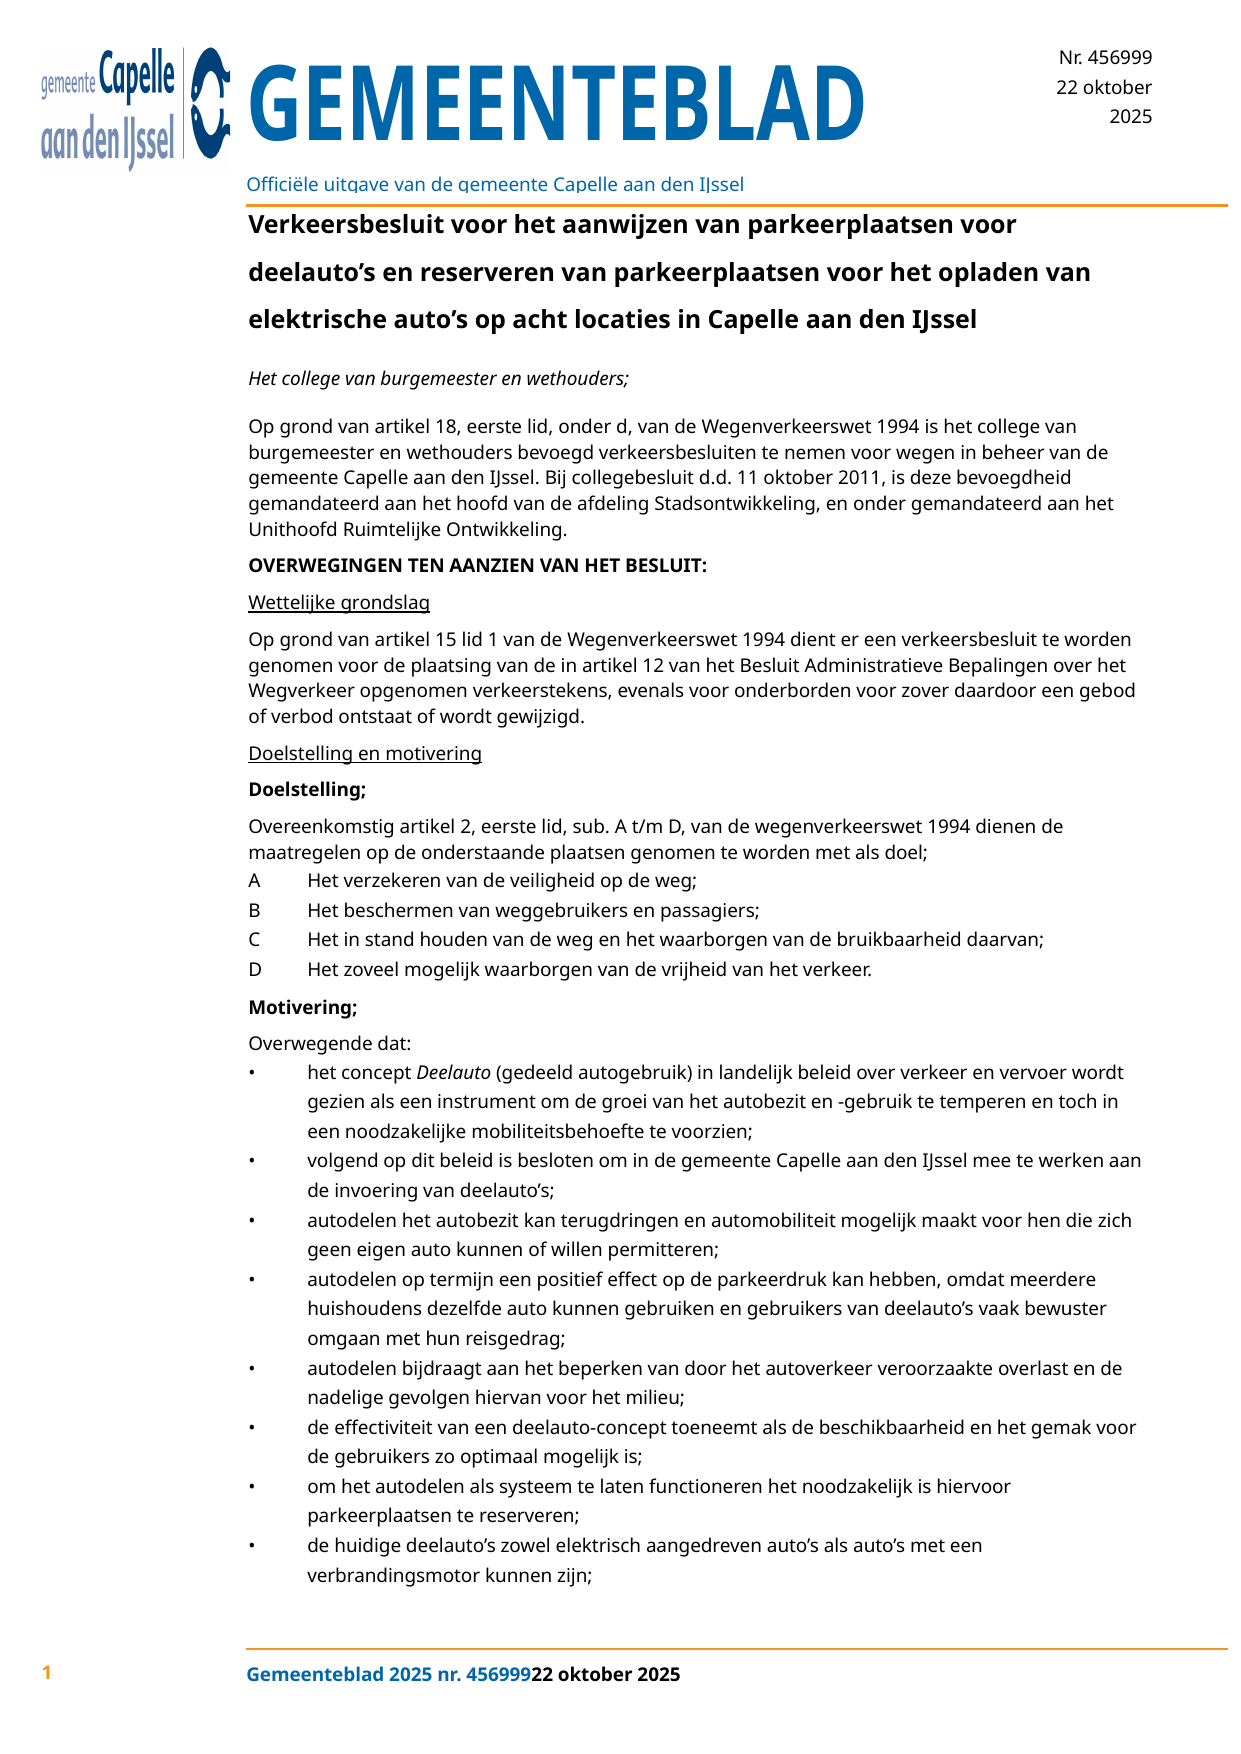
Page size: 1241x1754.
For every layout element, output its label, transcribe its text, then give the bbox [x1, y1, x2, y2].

text Op grond van artikel 15 lid 1 van de Wegenverkeerswet 1994 dient er een verkeersbesluit te worden genomen voor de plaatsing van de in artikel 12 van het Besluit Administratieve Bepalingen over het Wegverkeer opgenomen verkeerstekens, evenals voor onderborden voor zover daardoor een gebod of verbod ontstaat of wordt gewijzigd. [248, 626, 1152, 729]
list autodelen het autobezit kan terugdringen en automobiliteit mogelijk maakt voor hen die zich geen eigen auto kunnen of willen permitteren; [248, 1207, 1152, 1262]
text Op grond van artikel 18, eerste lid, onder d, van de Wegenverkeerswet 1994 is het college van burgemeester en wethouders bevoegd verkeersbesluiten te nemen voor wegen in beheer van de gemeente Capelle aan den IJssel. Bij collegebesluit d.d. 11 oktober 2011, is deze bevoegdheid gemandateerd aan het hoofd van de afdeling Stadsontwikkeling, en onder gemandateerd aan het Unithoofd Ruimtelijke Ontwikkeling. [248, 413, 1152, 542]
list het concept Deelauto (gedeeld autogebruik) in landelijk beleid over verkeer en vervoer wordt gezien als een instrument om de groei van het autobezit en -gebruik te temperen en toch in een noodzakelijke mobiliteitsbehoefte te voorzien; [248, 1059, 1152, 1144]
list autodelen bijdraagt aan het beperken van door het autoverkeer veroorzaakte overlast en de nadelige gevolgen hiervan voor het milieu; [248, 1355, 1152, 1410]
picture [41, 47, 231, 172]
text Overwegende dat: [248, 1031, 1152, 1056]
list de effectiviteit van een deelauto-concept toeneemt als de beschikbaarheid en het gemak voor de gebruikers zo optimaal mogelijk is; [248, 1414, 1152, 1469]
list volgend op dit beleid is besloten om in de gemeente Capelle aan den IJssel mee te werken aan de invoering van deelauto’s; [248, 1148, 1152, 1203]
text Doelstelling en motivering [248, 740, 1152, 766]
list autodelen op termijn een positief effect op de parkeerdruk kan hebben, omdat meerdere huishoudens dezelfde auto kunnen gebruiken en gebruikers van deelauto’s vaak bewuster omgaan met hun reisgedrag; [248, 1266, 1152, 1351]
list Het beschermen van weggebruikers en passagiers; [248, 897, 1152, 923]
text Het college van burgemeester en wethouders; [248, 366, 1152, 391]
text Verkeersbesluit voor het aanwijzen van parkeerplaatsen voor deelauto’s en reserveren van parkeerplaatsen voor het opladen van elektrische auto’s op acht locaties in Capelle aan den IJssel [248, 207, 1152, 336]
list om het autodelen als systeem te laten functioneren het noodzakelijk is hiervoor parkeerplaatsen te reserveren; [248, 1473, 1152, 1528]
text Doelstelling; [248, 777, 1152, 802]
list Het zoveel mogelijk waarborgen van de vrijheid van het verkeer. [248, 956, 1152, 982]
list Het verzekeren van de veiligheid op de weg; [248, 867, 1152, 893]
text Motivering; [248, 994, 1152, 1020]
list Het in stand houden van de weg en het waarborgen van de bruikbaarheid daarvan; [248, 926, 1152, 952]
text Overeenkomstig artikel 2, eerste lid, sub. A t/m D, van de wegenverkeerswet 1994 dienen de maatregelen op de onderstaande plaatsen genomen te worden met als doel; [248, 813, 1152, 865]
list de huidige deelauto’s zowel elektrisch aangedreven auto’s als auto’s met een verbrandingsmotor kunnen zijn; [248, 1532, 1152, 1588]
text OVERWEGINGEN TEN AANZIEN VAN HET BESLUIT: [248, 553, 1152, 578]
text Wettelijke grondslag [248, 589, 1152, 615]
